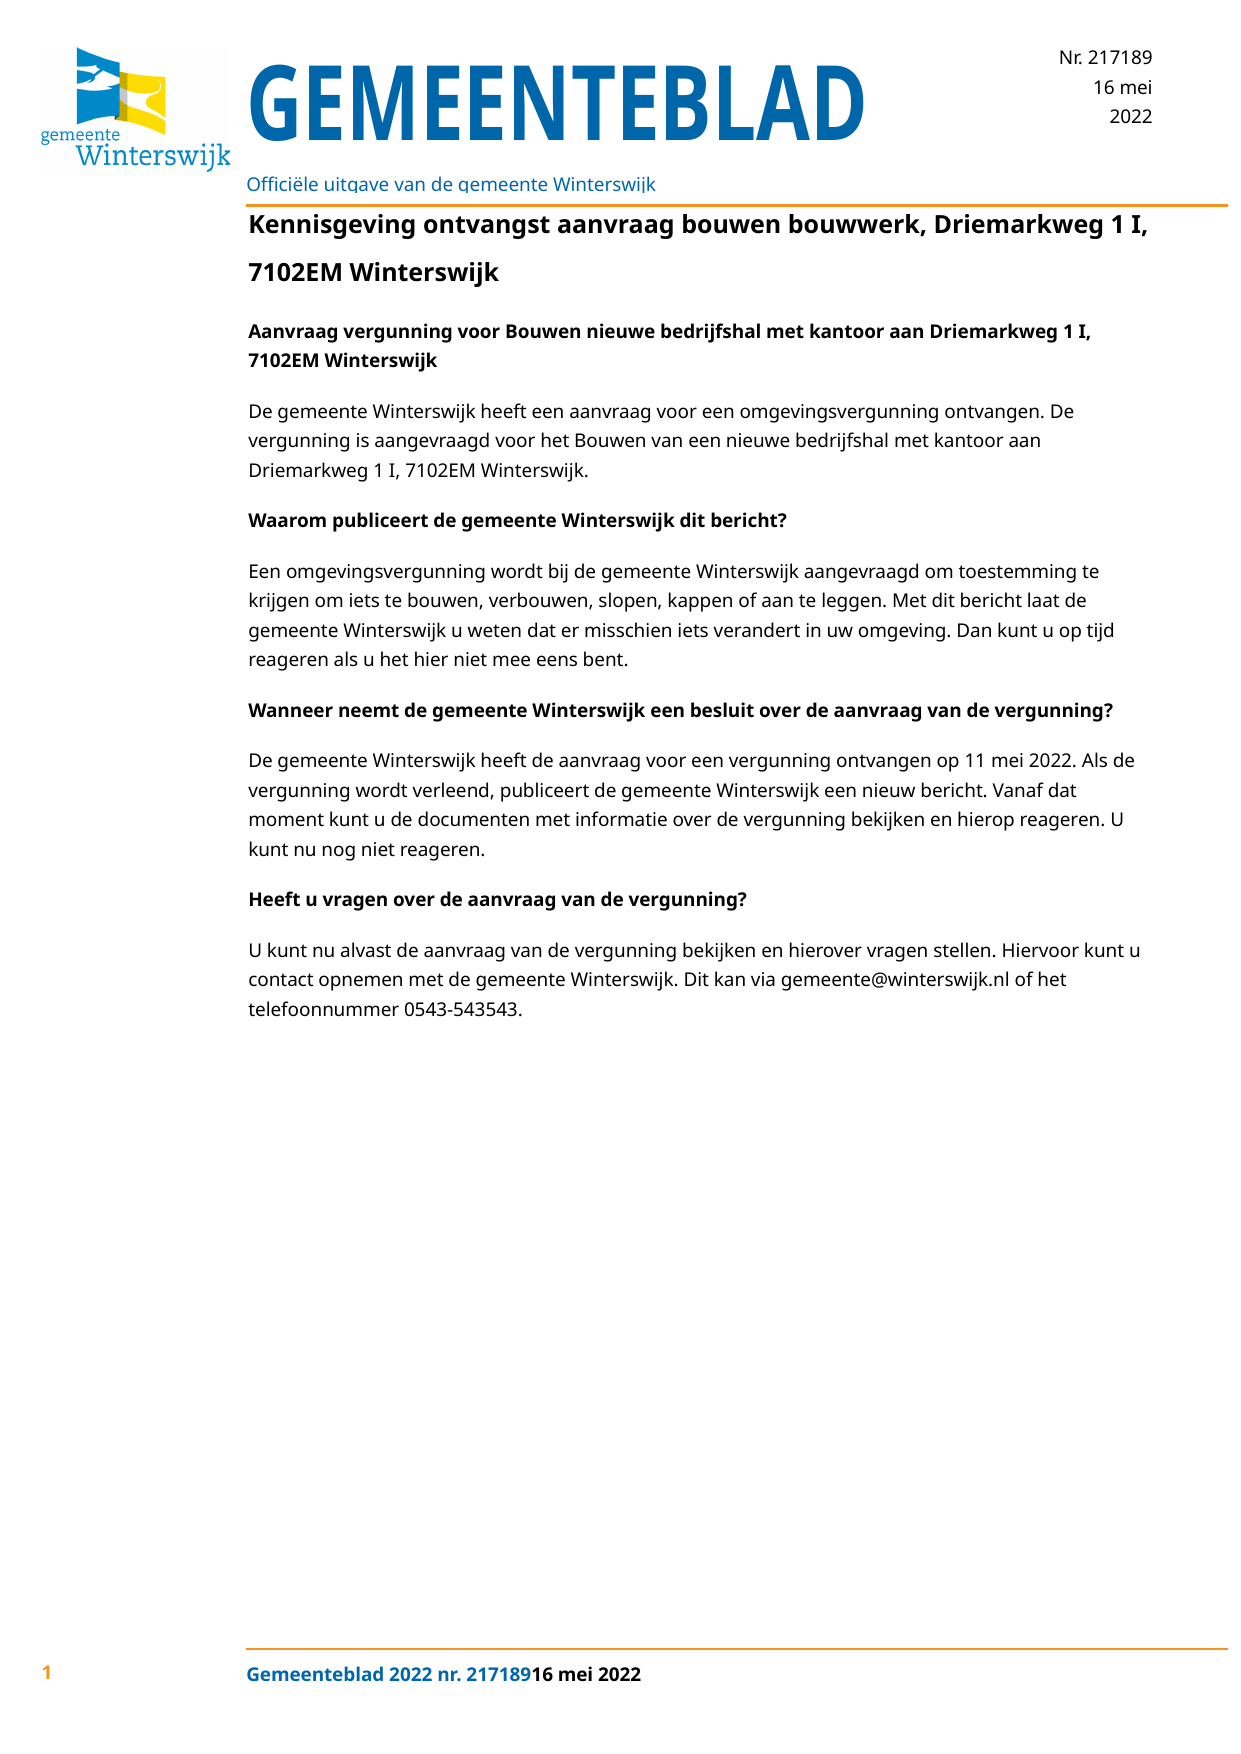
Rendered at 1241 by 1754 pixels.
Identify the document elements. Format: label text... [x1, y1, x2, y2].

text Een omgevingsvergunning wordt bij de gemeente Winterswijk aangevraagd om toestemming te krijgen om iets te bouwen, verbouwen, slopen, kappen of aan te leggen. Met dit bericht laat de gemeente Winterswijk u weten dat er misschien iets verandert in uw omgeving. Dan kunt u op tijd reageren als u het hier niet mee eens bent. [248, 558, 1152, 672]
text De gemeente Winterswijk heeft de aanvraag voor een vergunning ontvangen op 11 mei 2022. Als de vergunning wordt verleend, publiceert de gemeente Winterswijk een nieuw bericht. Vanaf dat moment kunt u de documenten met informatie over de vergunning bekijken en hierop reageren. U kunt nu nog niet reageren. [248, 747, 1152, 862]
text U kunt nu alvast de aanvraag van de vergunning bekijken en hierover vragen stellen. Hiervoor kunt u contact opnemen met de gemeente Winterswijk. Dit kan via gemeente@winterswijk.nl of het telefoonnummer 0543-543543. [248, 937, 1152, 1022]
text Waarom publiceert de gemeente Winterswijk dit bericht? [248, 507, 1152, 533]
text De gemeente Winterswijk heeft een aanvraag voor een omgevingsvergunning ontvangen. De vergunning is aangevraagd voor het Bouwen van een nieuwe bedrijfshal met kantoor aan Driemarkweg 1 I, 7102EM Winterswijk. [248, 398, 1152, 483]
picture [41, 47, 231, 172]
text Kennisgeving ontvangst aanvraag bouwen bouwwerk, Driemarkweg 1 I, 7102EM Winterswijk [248, 207, 1152, 288]
text Heeft u vragen over de aanvraag van de vergunning? [248, 887, 1152, 912]
text Wanneer neemt de gemeente Winterswijk een besluit over de aanvraag van de vergunning? [248, 697, 1152, 723]
text Aanvraag vergunning voor Bouwen nieuwe bedrijfshal met kantoor aan Driemarkweg 1 I, 7102EM Winterswijk [248, 318, 1152, 373]
picture [225, 153, 231, 162]
